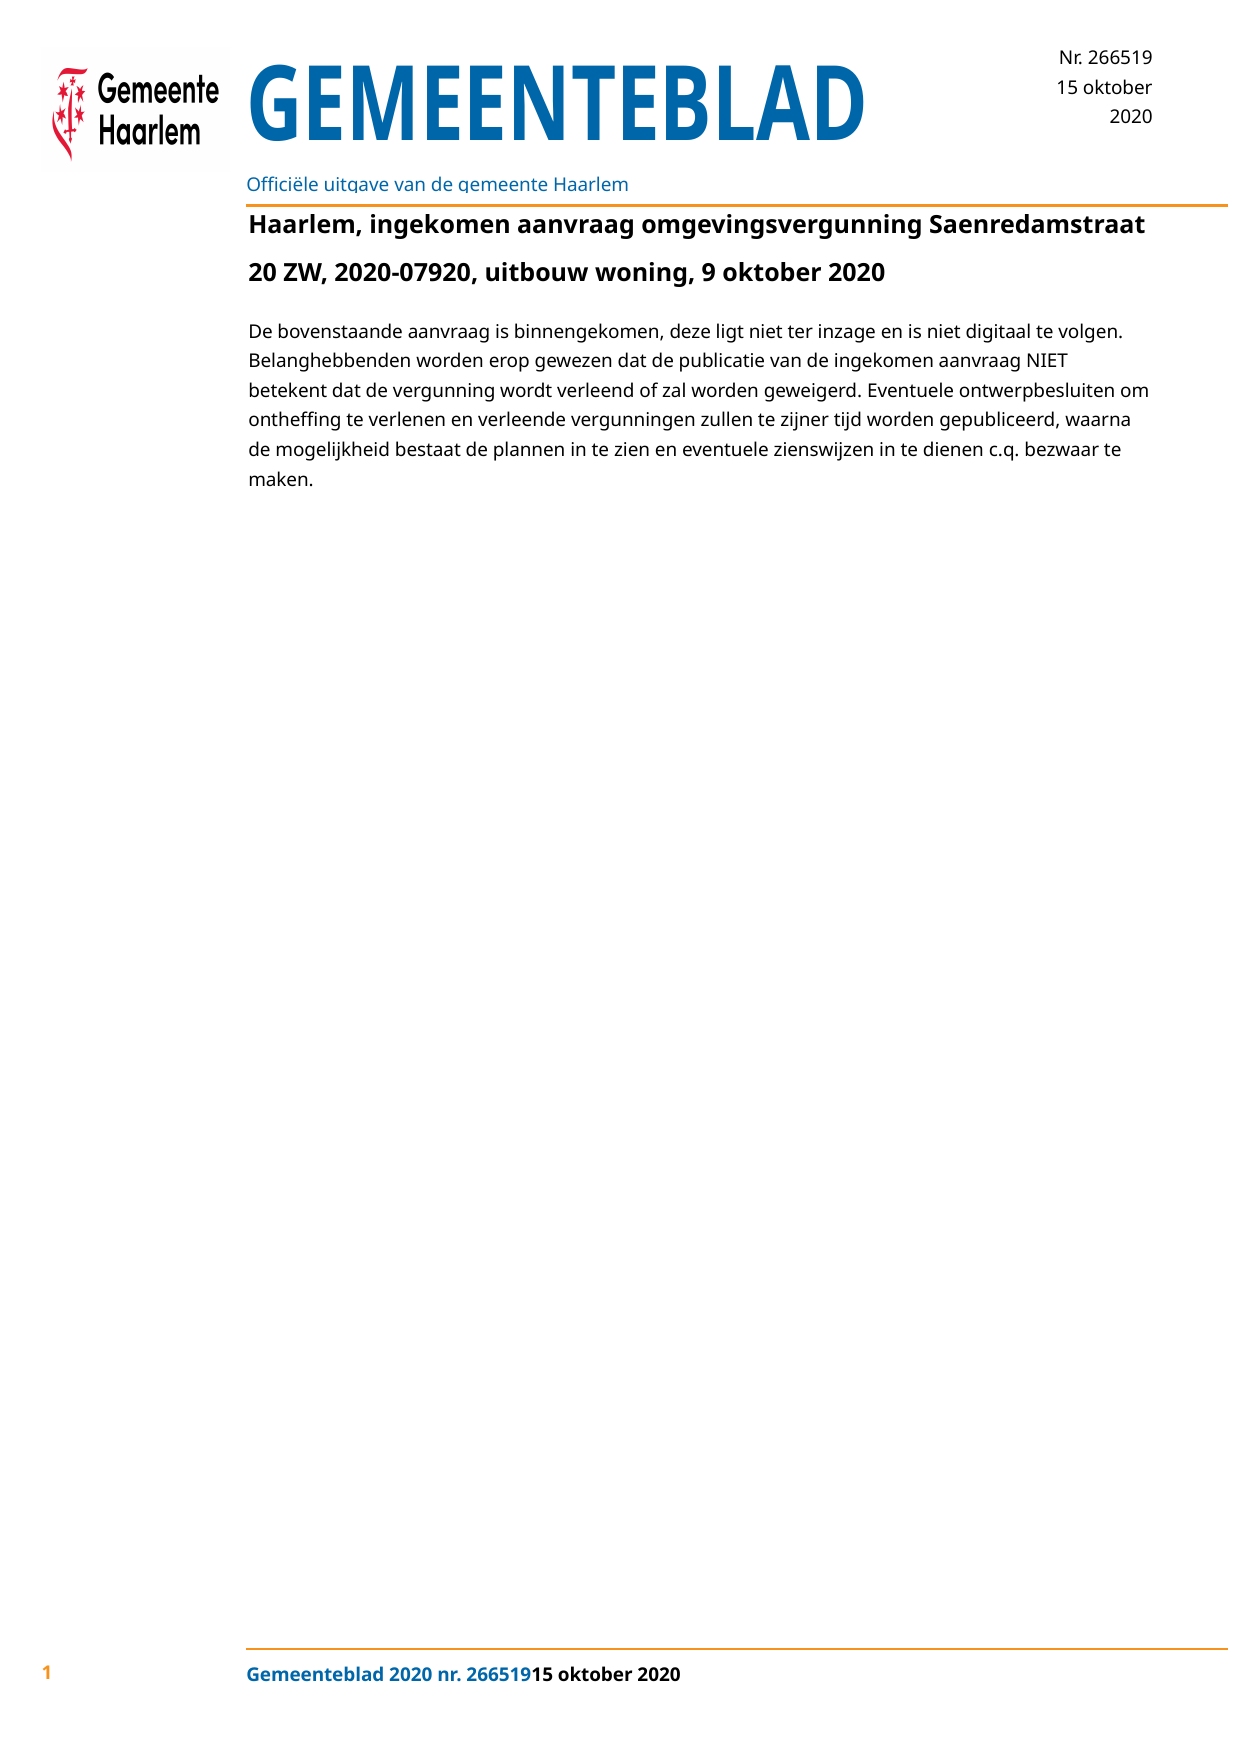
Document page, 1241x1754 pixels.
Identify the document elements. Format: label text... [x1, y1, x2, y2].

text De bovenstaande aanvraag is binnengekomen, deze ligt niet ter inzage en is niet digitaal te volgen. Belanghebbenden worden erop gewezen dat de publicatie van de ingekomen aanvraag NIET betekent dat de vergunning wordt verleend of zal worden geweigerd. Eventuele ontwerpbesluiten om ontheffing te verlenen en verleende vergunningen zullen te zijner tijd worden gepubliceerd, waarna de mogelijkheid bestaat de plannen in te zien en eventuele zienswijzen in te dienen c.q. bezwaar te maken. [248, 318, 1152, 492]
picture [41, 47, 231, 172]
text Haarlem, ingekomen aanvraag omgevingsvergunning Saenredamstraat 20 ZW, 2020-07920, uitbouw woning, 9 oktober 2020 [248, 207, 1152, 288]
